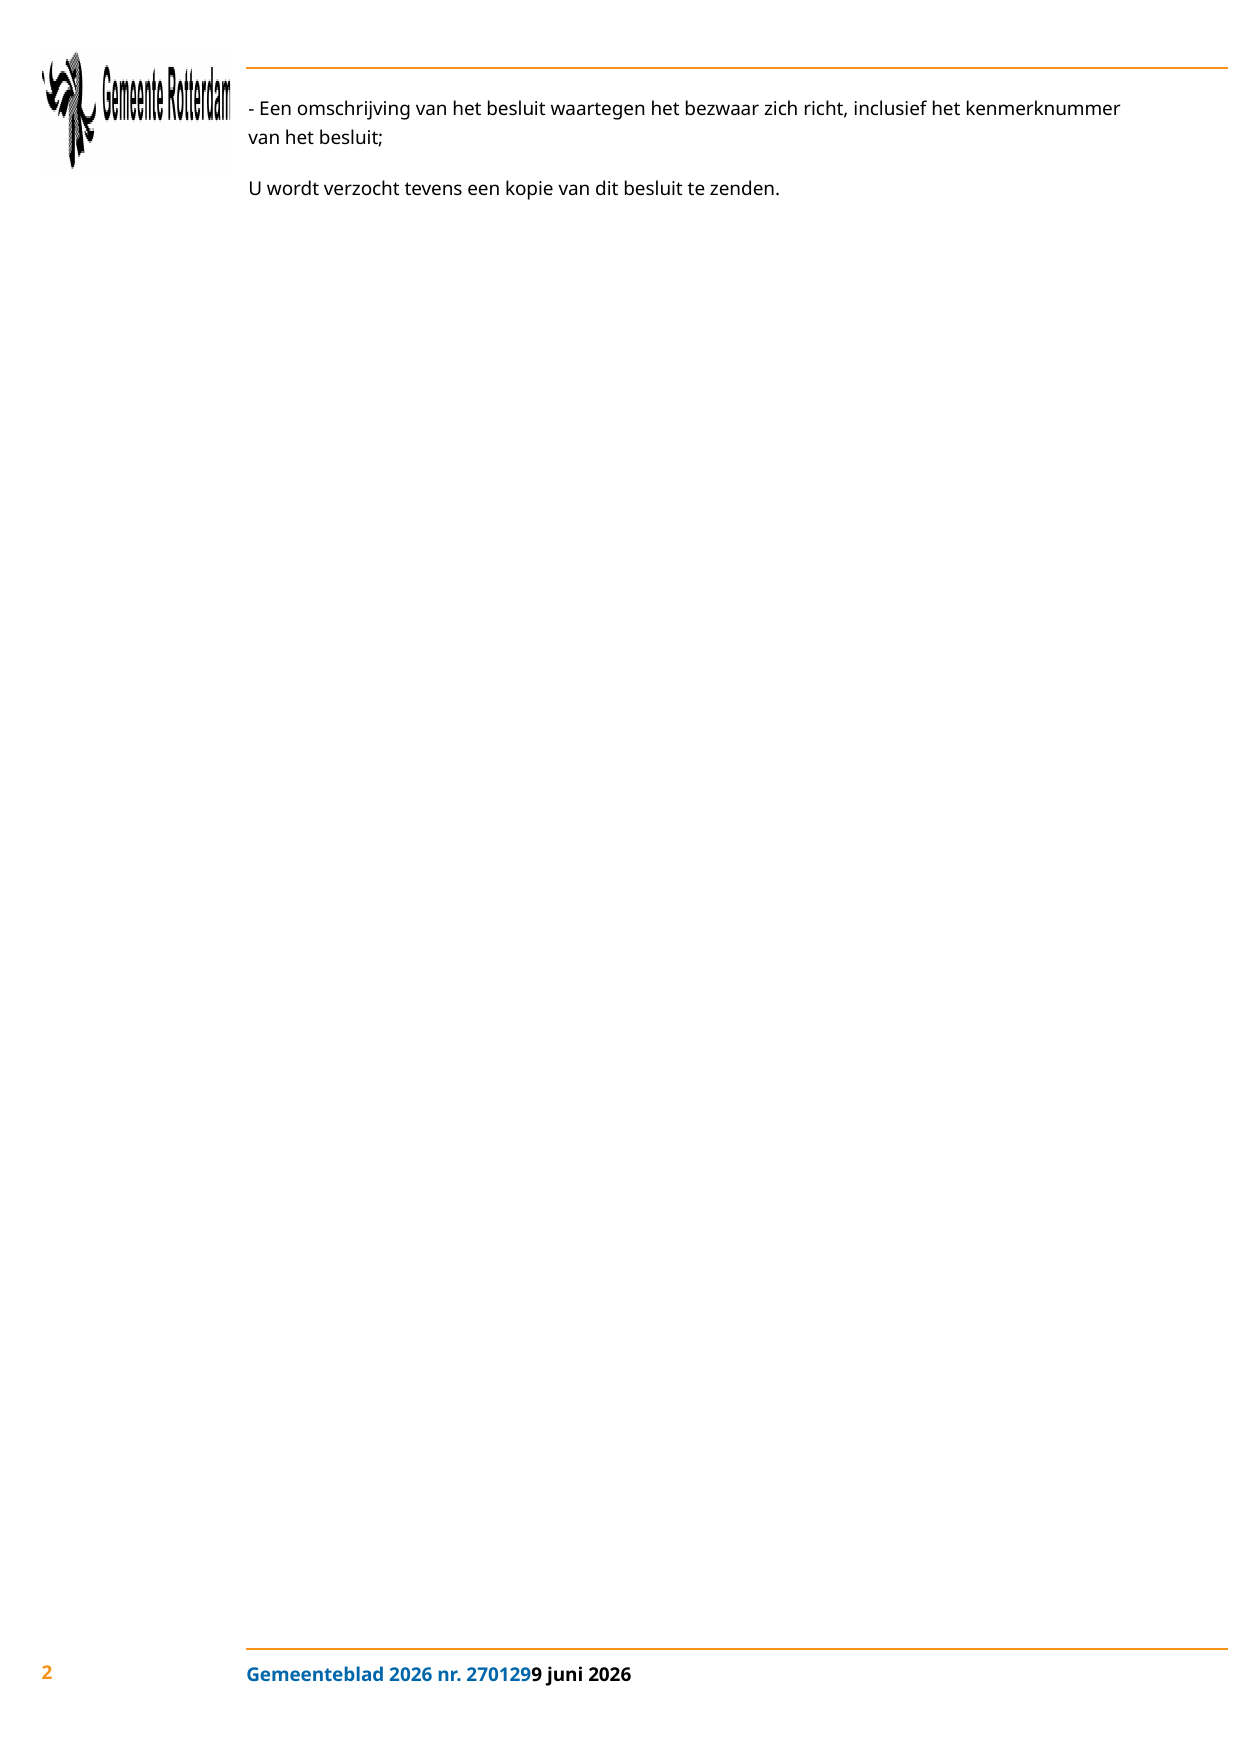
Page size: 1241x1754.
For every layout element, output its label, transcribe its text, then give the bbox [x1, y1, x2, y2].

text - Een omschrijving van het besluit waartegen het bezwaar zich richt, inclusief het kenmerknummer van het besluit; [248, 95, 1152, 150]
text U wordt verzocht tevens een kopie van dit besluit te zenden. [248, 175, 1152, 201]
picture [41, 47, 231, 172]
